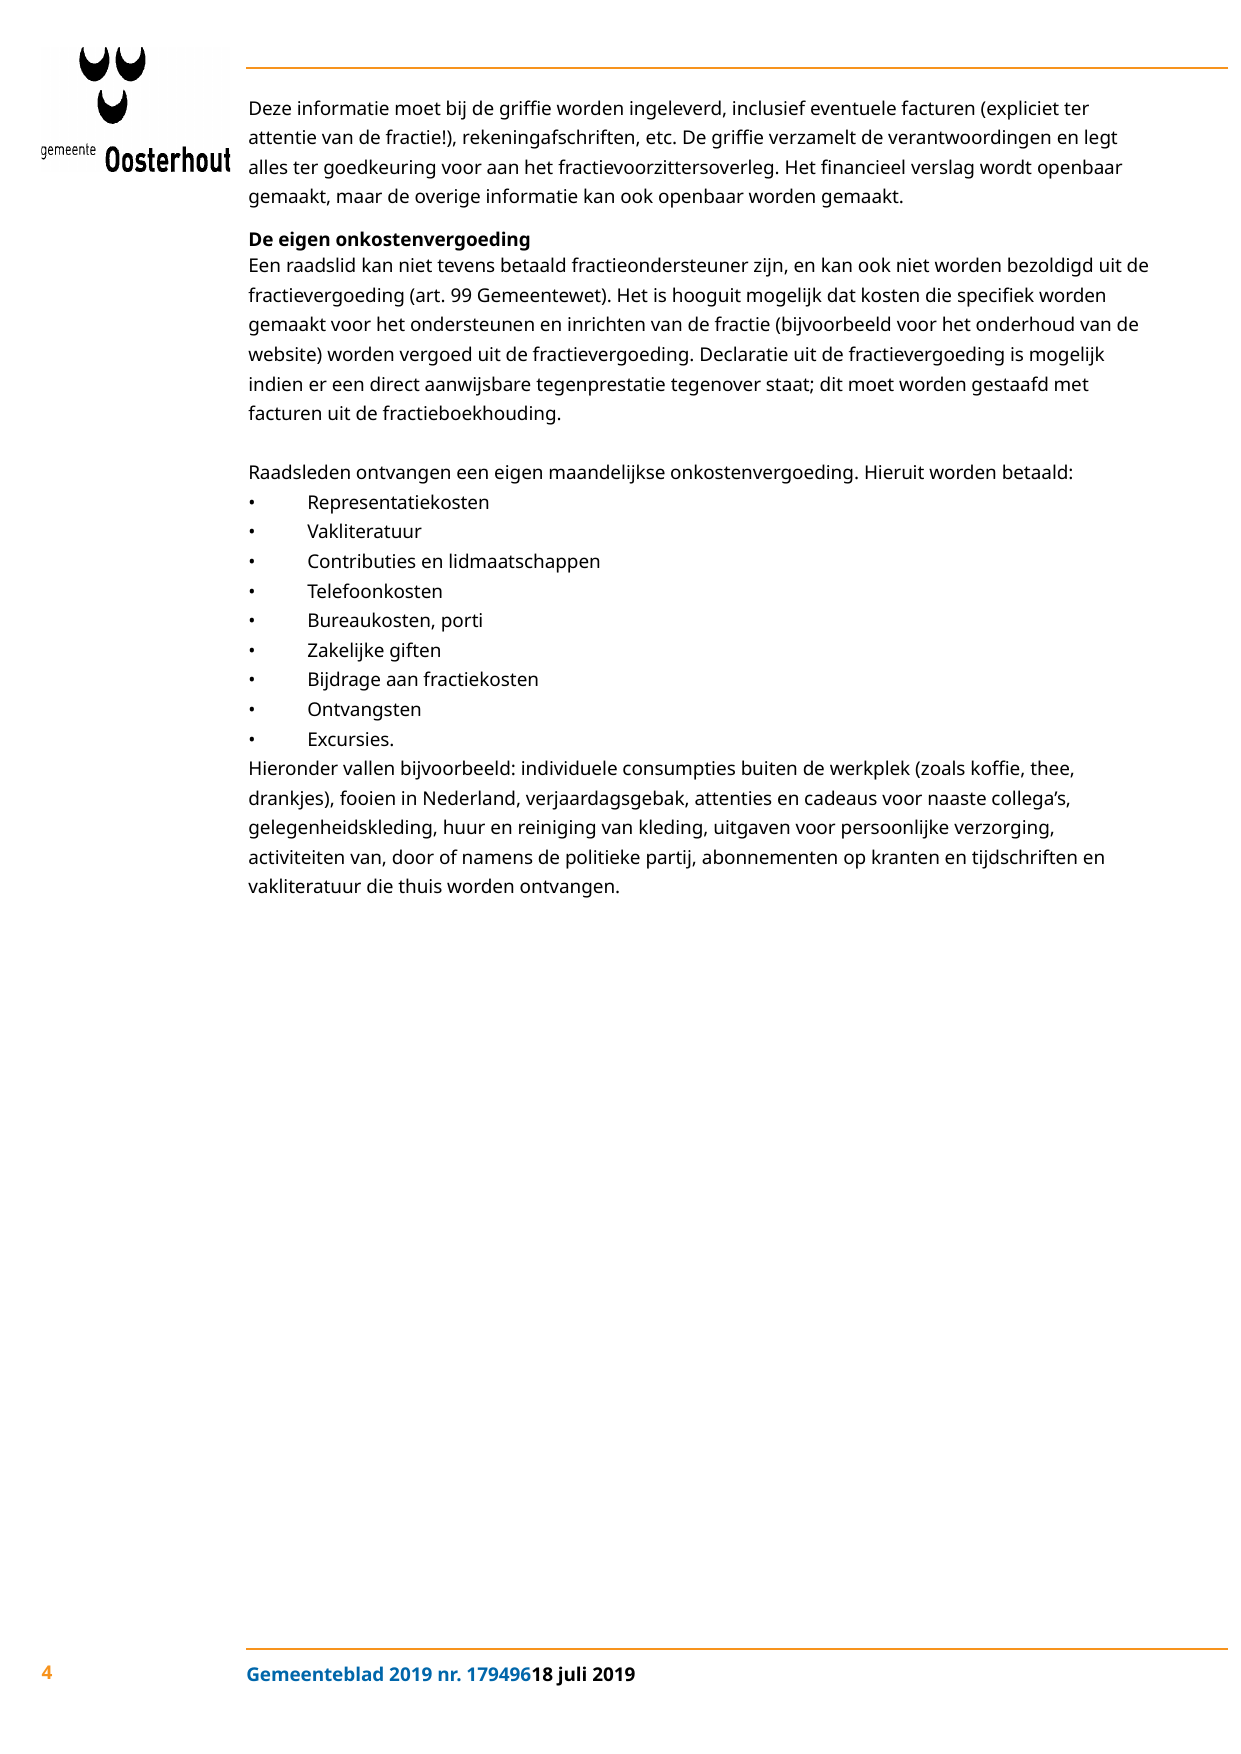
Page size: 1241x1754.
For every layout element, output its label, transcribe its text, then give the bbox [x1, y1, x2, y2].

list Excursies. [248, 726, 1152, 751]
list Telefoonkosten [248, 578, 1152, 603]
list Bijdrage aan fractiekosten [248, 667, 1152, 692]
list Bureaukosten, porti [248, 607, 1152, 633]
list Zakelijke giften [248, 637, 1152, 663]
text Deze informatie moet bij de griffie worden ingeleverd, inclusief eventuele facturen (expliciet ter attentie van de fractie!), rekeningafschriften, etc. De griffie verzamelt de verantwoordingen en legt alles ter goedkeuring voor aan het fractievoorzittersoverleg. Het financieel verslag wordt openbaar gemaakt, maar de overige informatie kan ook openbaar worden gemaakt. [248, 95, 1152, 209]
picture [41, 47, 231, 172]
list Vakliteratuur [248, 519, 1152, 544]
list Contributies en lidmaatschappen [248, 548, 1152, 574]
text De eigen onkostenvergoeding [248, 227, 1152, 252]
list Representatiekosten [248, 489, 1152, 515]
text Raadsleden ontvangen een eigen maandelijkse onkostenvergoeding. Hieruit worden betaald: [248, 459, 1152, 485]
text Een raadslid kan niet tevens betaald fractieondersteuner zijn, en kan ook niet worden bezoldigd uit de fractievergoeding (art. 99 Gemeentewet). Het is hooguit mogelijk dat kosten die specifiek worden gemaakt voor het ondersteunen en inrichten van de fractie (bijvoorbeeld voor het onderhoud van de website) worden vergoed uit de fractievergoeding. Declaratie uit de fractievergoeding is mogelijk indien er een direct aanwijsbare tegenprestatie tegenover staat; dit moet worden gestaafd met facturen uit de fractieboekhouding. [248, 252, 1152, 426]
list Ontvangsten [248, 696, 1152, 722]
text Hieronder vallen bijvoorbeeld: individuele consumpties buiten de werkplek (zoals koffie, thee, drankjes), fooien in Nederland, verjaardagsgebak, attenties en cadeaus voor naaste collega’s, gelegenheidskleding, huur en reiniging van kleding, uitgaven voor persoonlijke verzorging, activiteiten van, door of namens de politieke partij, abonnementen op kranten en tijdschriften en vakliteratuur die thuis worden ontvangen. [248, 755, 1152, 899]
